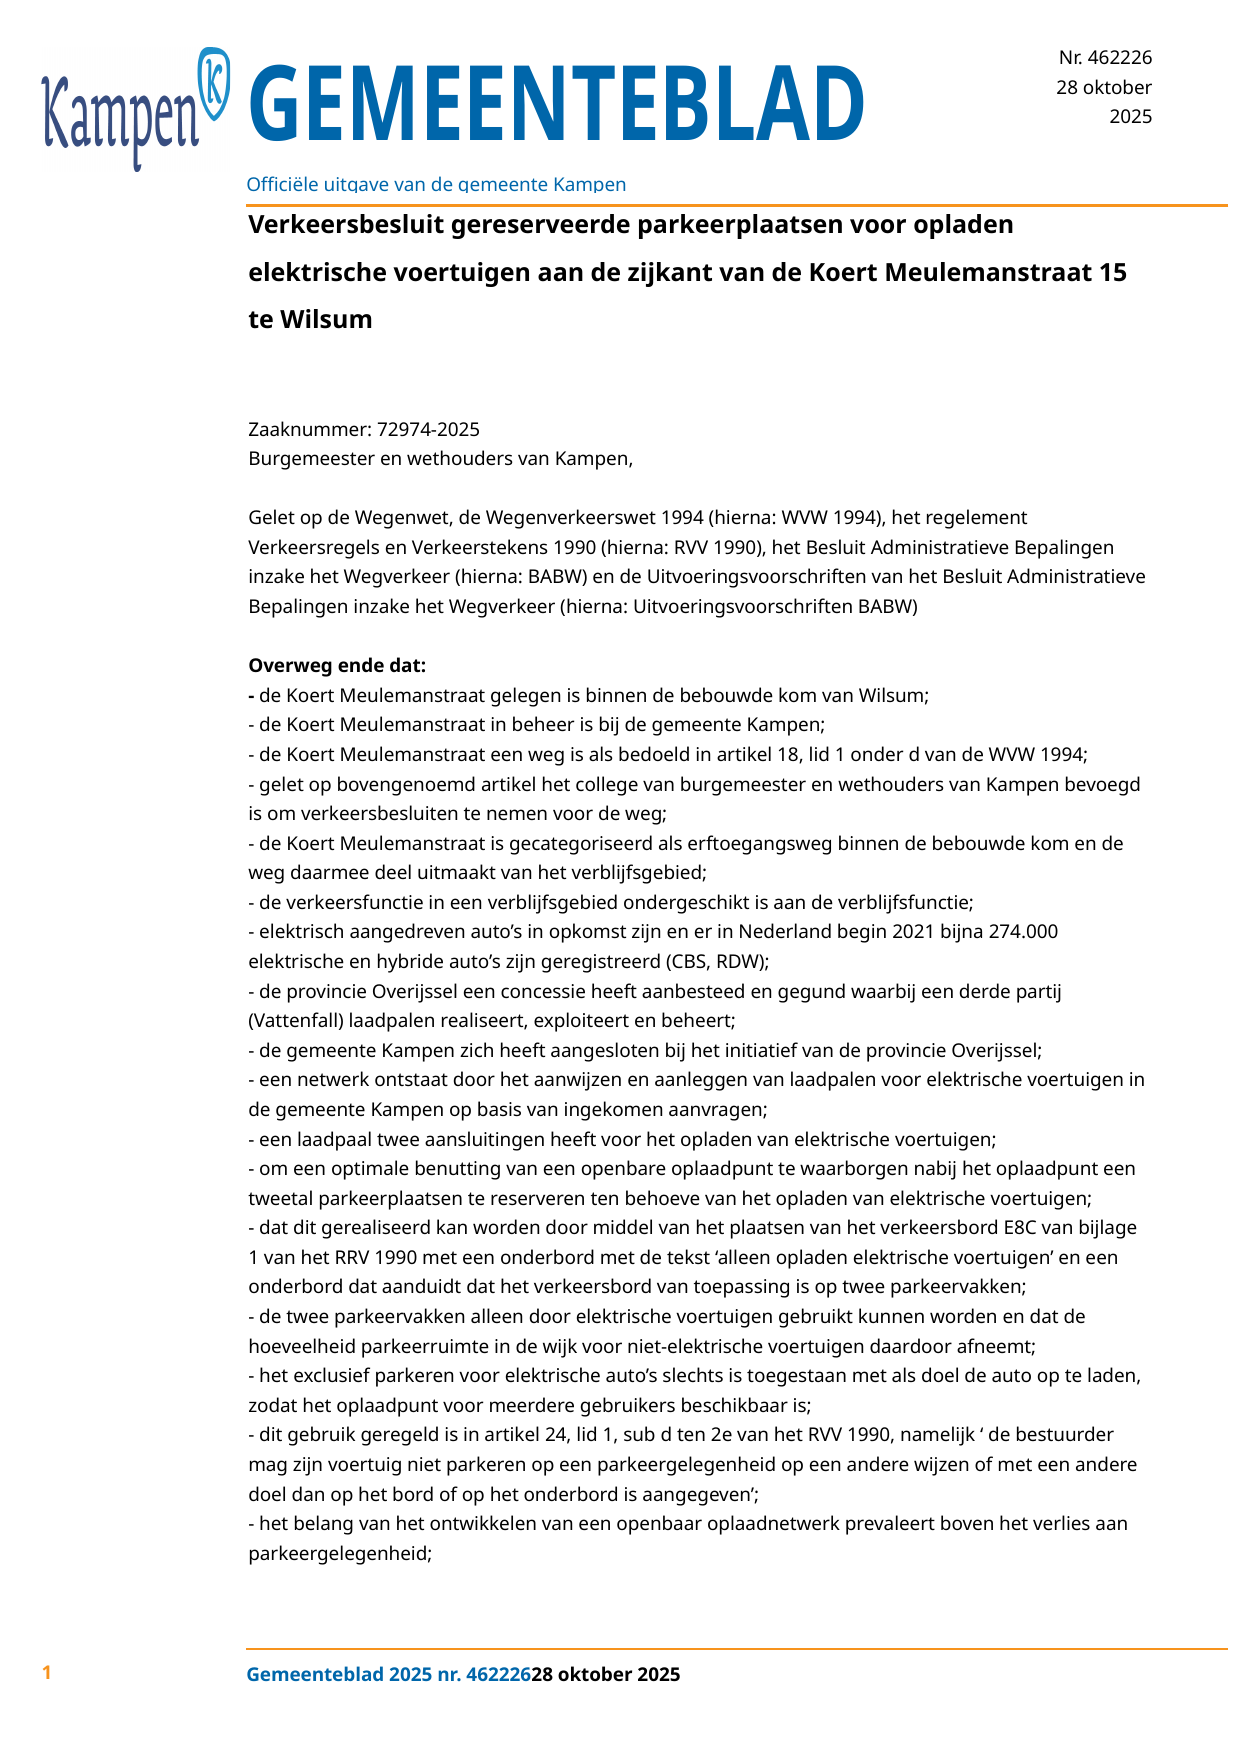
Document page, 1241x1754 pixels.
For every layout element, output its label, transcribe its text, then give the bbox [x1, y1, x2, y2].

text - elektrisch aangedreven auto’s in opkomst zijn en er in Nederland begin 2021 bijna 274.000 elektrische en hybride auto’s zijn geregistreerd (CBS, RDW); [248, 919, 1152, 974]
picture [41, 47, 231, 172]
text - het exclusief parkeren voor elektrische auto’s slechts is toegestaan met als doel de auto op te laden, zodat het oplaadpunt voor meerdere gebruikers beschikbaar is; [248, 1362, 1152, 1418]
text Gelet op de Wegenwet, de Wegenverkeerswet 1994 (hierna: WVW 1994), het regelement Verkeersregels en Verkeerstekens 1990 (hierna: RVV 1990), het Besluit Administratieve Bepalingen inzake het Wegverkeer (hierna: BABW) en de Uitvoeringsvoorschriften van het Besluit Administratieve Bepalingen inzake het Wegverkeer (hierna: Uitvoeringsvoorschriften BABW) [248, 504, 1152, 619]
text Overweg ende dat: [248, 652, 1152, 678]
text - het belang van het ontwikkelen van een openbaar oplaadnetwerk prevaleert boven het verlies aan parkeergelegenheid; [248, 1510, 1152, 1566]
text - dit gebruik geregeld is in artikel 24, lid 1, sub d ten 2e van het RVV 1990, namelijk ‘ de bestuurder mag zijn voertuig niet parkeren op een parkeergelegenheid op een andere wijzen of met een andere doel dan op het bord of op het onderbord is aangegeven’; [248, 1422, 1152, 1507]
text - de gemeente Kampen zich heeft aangesloten bij het initiatief van de provincie Overijssel; [248, 1037, 1152, 1063]
text - gelet op bovengenoemd artikel het college van burgemeester en wethouders van Kampen bevoegd is om verkeersbesluiten te nemen voor de weg; [248, 771, 1152, 826]
text Zaaknummer: 72974-2025 [248, 416, 1152, 442]
text - de twee parkeervakken alleen door elektrische voertuigen gebruikt kunnen worden en dat de hoeveelheid parkeerruimte in de wijk voor niet-elektrische voertuigen daardoor afneemt; [248, 1303, 1152, 1359]
text - de Koert Meulemanstraat is gecategoriseerd als erftoegangsweg binnen de bebouwde kom en de weg daarmee deel uitmaakt van het verblijfsgebied; [248, 830, 1152, 885]
text - een netwerk ontstaat door het aanwijzen en aanleggen van laadpalen voor elektrische voertuigen in de gemeente Kampen op basis van ingekomen aanvragen; [248, 1067, 1152, 1122]
text Burgemeester en wethouders van Kampen, [248, 445, 1152, 471]
text - om een optimale benutting van een openbare oplaadpunt te waarborgen nabij het oplaadpunt een tweetal parkeerplaatsen te reserveren ten behoeve van het opladen van elektrische voertuigen; [248, 1155, 1152, 1211]
text - de Koert Meulemanstraat gelegen is binnen de bebouwde kom van Wilsum; [248, 682, 1152, 708]
text - de verkeersfunctie in een verblijfsgebied ondergeschikt is aan de verblijfsfunctie; [248, 889, 1152, 915]
text - de Koert Meulemanstraat in beheer is bij de gemeente Kampen; [248, 712, 1152, 737]
text - de provincie Overijssel een concessie heeft aanbesteed en gegund waarbij een derde partij (Vattenfall) laadpalen realiseert, exploiteert en beheert; [248, 978, 1152, 1033]
text - een laadpaal twee aansluitingen heeft voor het opladen van elektrische voertuigen; [248, 1126, 1152, 1152]
text - de Koert Meulemanstraat een weg is als bedoeld in artikel 18, lid 1 onder d van de WVW 1994; [248, 741, 1152, 767]
text - dat dit gerealiseerd kan worden door middel van het plaatsen van het verkeersbord E8C van bijlage 1 van het RRV 1990 met een onderbord met de tekst ‘alleen opladen elektrische voertuigen’ en een onderbord dat aanduidt dat het verkeersbord van toepassing is op twee parkeervakken; [248, 1214, 1152, 1299]
text Verkeersbesluit gereserveerde parkeerplaatsen voor opladen elektrische voertuigen aan de zijkant van de Koert Meulemanstraat 15 te Wilsum [248, 207, 1152, 336]
